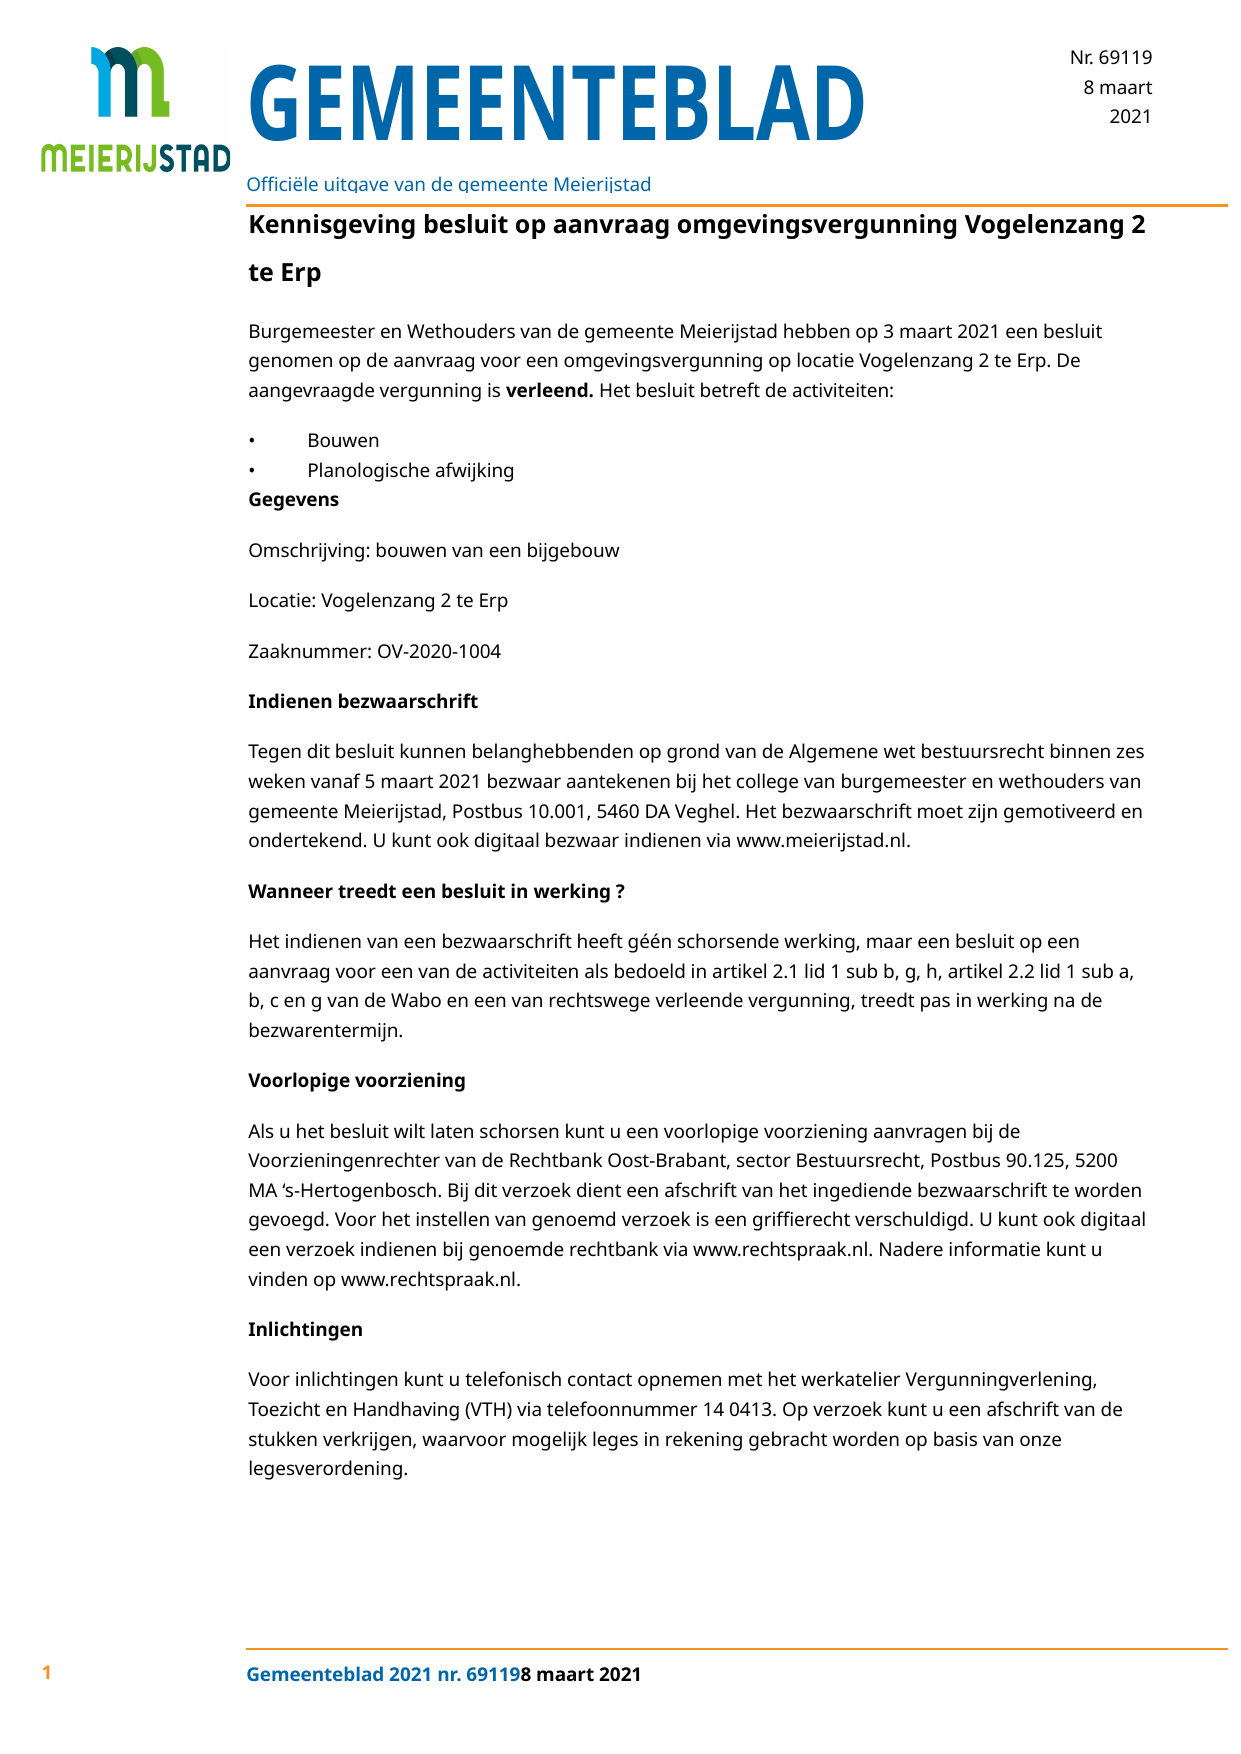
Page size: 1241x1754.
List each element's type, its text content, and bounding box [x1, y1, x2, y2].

text Tegen dit besluit kunnen belanghebbenden op grond van de Algemene wet bestuursrecht binnen zes weken vanaf 5 maart 2021 bezwaar aantekenen bij het college van burgemeester en wethouders van gemeente Meierijstad, Postbus 10.001, 5460 DA Veghel. Het bezwaarschrift moet zijn gemotiveerd en ondertekend. U kunt ook digitaal bezwaar indienen via www.meierijstad.nl. [248, 739, 1152, 853]
text Zaaknummer: OV-2020-1004 [248, 638, 1152, 664]
text Voorlopige voorziening [248, 1067, 1152, 1093]
text Voor inlichtingen kunt u telefonisch contact opnemen met het werkatelier Vergunningverlening, Toezicht en Handhaving (VTH) via telefoonnummer 14 0413. Op verzoek kunt u een afschrift van de stukken verkrijgen, waarvoor mogelijk leges in rekening gebracht worden op basis van onze legesverordening. [248, 1367, 1152, 1481]
text Omschrijving: bouwen van een bijgebouw [248, 537, 1152, 563]
text Inlichtingen [248, 1316, 1152, 1342]
text Kennisgeving besluit op aanvraag omgevingsvergunning Vogelenzang 2 te Erp [248, 207, 1152, 288]
text Gegevens [248, 487, 1152, 512]
text Het indienen van een bezwaarschrift heeft géén schorsende werking, maar een besluit op een aanvraag voor een van de activiteiten als bedoeld in artikel 2.1 lid 1 sub b, g, h, artikel 2.2 lid 1 sub a, b, c en g van de Wabo en een van rechtswege verleende vergunning, treedt pas in werking na de bezwarentermijn. [248, 928, 1152, 1043]
list Bouwen [248, 427, 1152, 453]
list Planologische afwijking [248, 457, 1152, 483]
text Indienen bezwaarschrift [248, 688, 1152, 714]
text Wanneer treedt een besluit in werking ? [248, 878, 1152, 904]
text Als u het besluit wilt laten schorsen kunt u een voorlopige voorziening aanvragen bij de Voorzieningenrechter van de Rechtbank Oost-Brabant, sector Bestuursrecht, Postbus 90.125, 5200 MA ‘s-Hertogenbosch. Bij dit verzoek dient een afschrift van het ingediende bezwaarschrift te worden gevoegd. Voor het instellen van genoemd verzoek is een griffierecht verschuldigd. U kunt ook digitaal een verzoek indienen bij genoemde rechtbank via www.rechtspraak.nl. Nadere informatie kunt u vinden op www.rechtspraak.nl. [248, 1118, 1152, 1292]
text Locatie: Vogelenzang 2 te Erp [248, 587, 1152, 613]
text Burgemeester en Wethouders van de gemeente Meierijstad hebben op 3 maart 2021 een besluit genomen op de aanvraag voor een omgevingsvergunning op locatie Vogelenzang 2 te Erp. De aangevraagde vergunning is verleend. Het besluit betreft de activiteiten: [248, 318, 1152, 403]
picture [41, 47, 231, 172]
